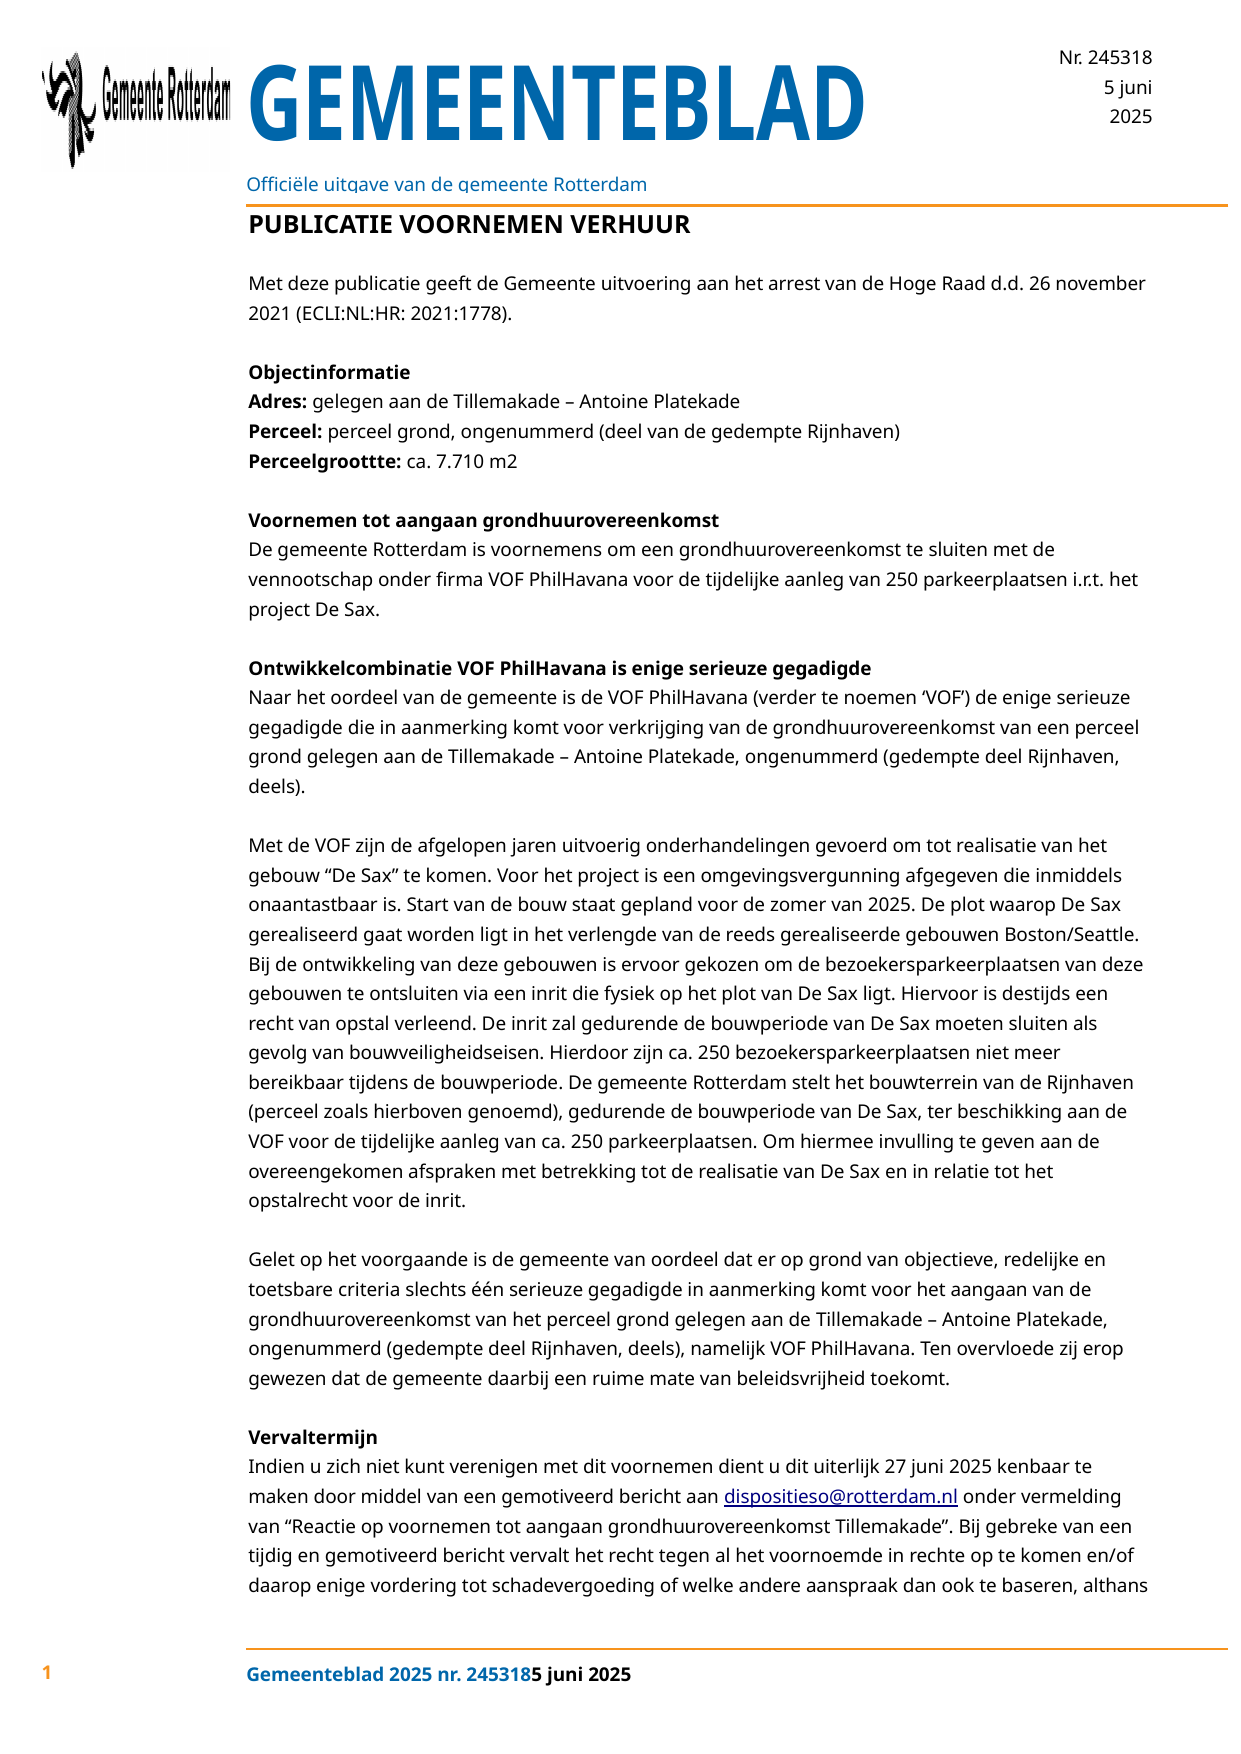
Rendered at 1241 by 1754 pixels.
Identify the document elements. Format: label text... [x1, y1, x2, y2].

text Adres: gelegen aan de Tillemakade – Antoine Platekade [248, 389, 1152, 414]
text Perceelgroottte: ca. 7.710 m2 [248, 448, 1152, 473]
text Objectinformatie [248, 359, 1152, 385]
text Perceel: perceel grond, ongenummerd (deel van de gedempte Rijnhaven) [248, 418, 1152, 444]
text Naar het oordeel van de gemeente is de VOF PhilHavana (verder te noemen ‘VOF’) de enige serieuze gegadigde die in aanmerking komt voor verkrijging van de grondhuurovereenkomst van een perceel grond gelegen aan de Tillemakade – Antoine Platekade, ongenummerd (gedempte deel Rijnhaven, deels). [248, 684, 1152, 799]
text Met deze publicatie geeft de Gemeente uitvoering aan het arrest van de Hoge Raad d.d. 26 november 2021 (ECLI:NL:HR: 2021:1778). [248, 270, 1152, 326]
picture [41, 47, 231, 172]
text Indien u zich niet kunt verenigen met dit voornemen dient u dit uiterlijk 27 juni 2025 kenbaar te maken door middel van een gemotiveerd bericht aan dispositieso@rotterdam.nl onder vermelding van “Reactie op voornemen tot aangaan grondhuurovereenkomst Tillemakade”. Bij gebreke van een tijdig en gemotiveerd bericht vervalt het recht tegen al het voornoemde in rechte op te komen en/of daarop enige vordering tot schadevergoeding of welke andere aanspraak dan ook te baseren, althans [248, 1454, 1152, 1598]
text Ontwikkelcombinatie VOF PhilHavana is enige serieuze gegadigde [248, 655, 1152, 681]
text PUBLICATIE VOORNEMEN VERHUUR [248, 207, 1152, 241]
text Voornemen tot aangaan grondhuurovereenkomst [248, 507, 1152, 533]
text Met de VOF zijn de afgelopen jaren uitvoerig onderhandelingen gevoerd om tot realisatie van het gebouw “De Sax” te komen. Voor het project is een omgevingsvergunning afgegeven die inmiddels onaantastbaar is. Start van de bouw staat gepland voor de zomer van 2025. De plot waarop De Sax gerealiseerd gaat worden ligt in het verlengde van de reeds gerealiseerde gebouwen Boston/Seattle. Bij de ontwikkeling van deze gebouwen is ervoor gekozen om de bezoekersparkeerplaatsen van deze gebouwen te ontsluiten via een inrit die fysiek op het plot van De Sax ligt. Hiervoor is destijds een recht van opstal verleend. De inrit zal gedurende de bouwperiode van De Sax moeten sluiten als gevolg van bouwveiligheidseisen. Hierdoor zijn ca. 250 bezoekersparkeerplaatsen niet meer bereikbaar tijdens de bouwperiode. De gemeente Rotterdam stelt het bouwterrein van de Rijnhaven (perceel zoals hierboven genoemd), gedurende de bouwperiode van De Sax, ter beschikking aan de VOF voor de tijdelijke aanleg van ca. 250 parkeerplaatsen. Om hiermee invulling te geven aan de overeengekomen afspraken met betrekking tot de realisatie van De Sax en in relatie tot het opstalrecht voor de inrit. [248, 832, 1152, 1213]
text De gemeente Rotterdam is voornemens om een grondhuurovereenkomst te sluiten met de vennootschap onder firma VOF PhilHavana voor de tijdelijke aanleg van 250 parkeerplaatsen i.r.t. het project De Sax. [248, 537, 1152, 621]
text Gelet op het voorgaande is de gemeente van oordeel dat er op grond van objectieve, redelijke en toetsbare criteria slechts één serieuze gegadigde in aanmerking komt voor het aangaan van de grondhuurovereenkomst van het perceel grond gelegen aan de Tillemakade – Antoine Platekade, ongenummerd (gedempte deel Rijnhaven, deels), namelijk VOF PhilHavana. Ten overvloede zij erop gewezen dat de gemeente daarbij een ruime mate van beleidsvrijheid toekomt. [248, 1247, 1152, 1391]
text Vervaltermijn [248, 1424, 1152, 1450]
